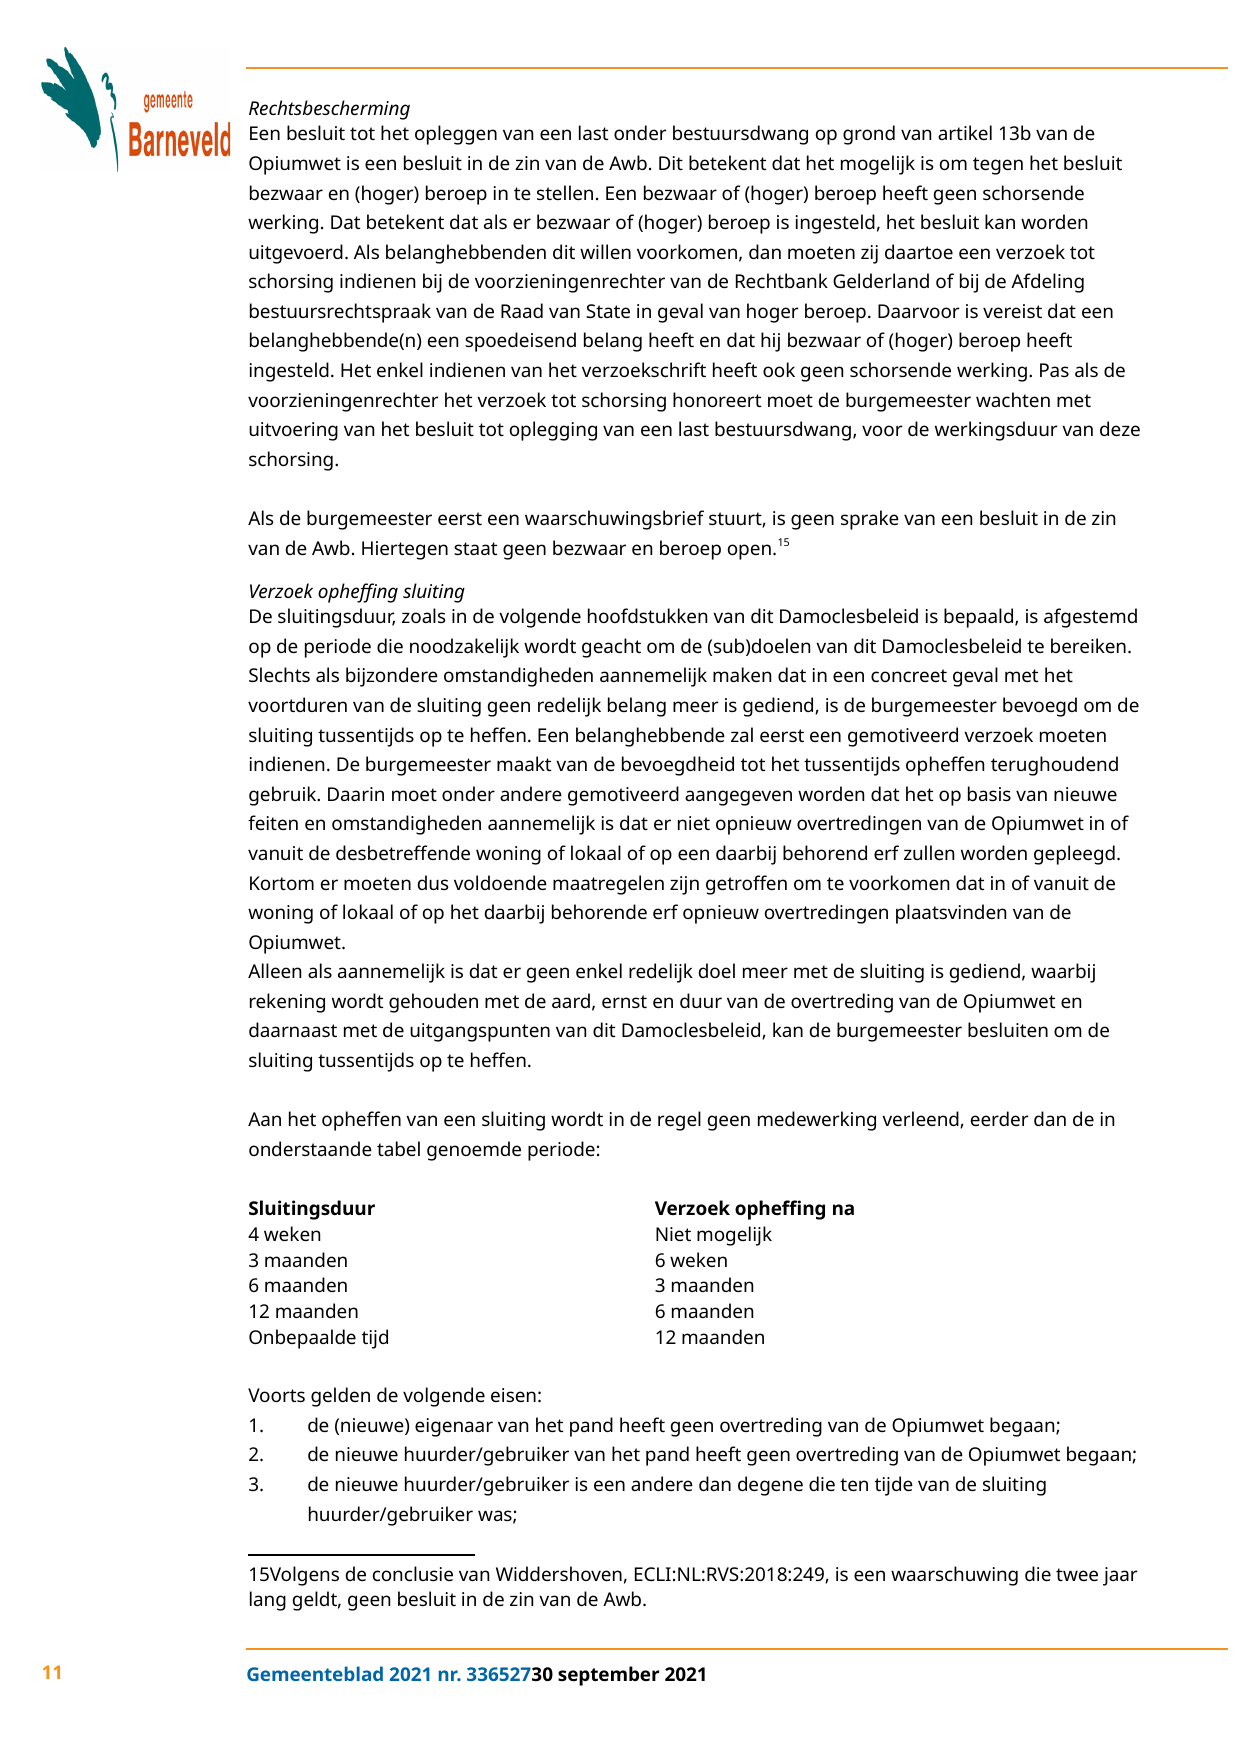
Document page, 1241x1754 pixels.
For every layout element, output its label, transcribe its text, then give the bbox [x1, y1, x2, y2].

table_header Sluitingsduur [248, 1195, 654, 1221]
text Volgens de conclusie van Widdershoven, ECLI:NL:RVS:2018:249, is een waarschuwing die twee jaar lang geldt, geen besluit in de zin van de Awb. [248, 1561, 1152, 1612]
table_cell Onbepaalde tijd [248, 1324, 654, 1350]
text Alleen als aannemelijk is dat er geen enkel redelijk doel meer met de sluiting is gediend, waarbij rekening wordt gehouden met de aard, ernst en duur van de overtreding van de Opiumwet en daarnaast met de uitgangspunten van dit Damoclesbeleid, kan de burgemeester besluiten om de sluiting tussentijds op te heffen. [248, 958, 1152, 1073]
table_cell 6 maanden [248, 1273, 654, 1298]
table_cell 12 maanden [248, 1298, 654, 1324]
text Verzoek opheffing sluiting [248, 578, 1152, 603]
table_cell 12 maanden [655, 1324, 1152, 1350]
table_cell Niet mogelijk [655, 1221, 1152, 1247]
list de nieuwe huurder/gebruiker van het pand heeft geen overtreding van de Opiumwet begaan; [248, 1442, 1152, 1467]
list de (nieuwe) eigenaar van het pand heeft geen overtreding van de Opiumwet begaan; [248, 1412, 1152, 1438]
text Voorts gelden de volgende eisen: [248, 1382, 1152, 1408]
table_cell 3 maanden [248, 1247, 654, 1272]
text Aan het opheffen van een sluiting wordt in de regel geen medewerking verleend, eerder dan de in onderstaande tabel genoemde periode: [248, 1106, 1152, 1162]
picture [41, 47, 231, 172]
table_header Verzoek opheffing na [655, 1195, 1152, 1221]
text Als de burgemeester eerst een waarschuwingsbrief stuurt, is geen sprake van een besluit in de zin van de Awb. Hiertegen staat geen bezwaar en beroep open. [248, 505, 1152, 560]
text De sluitingsduur, zoals in de volgende hoofdstukken van dit Damoclesbeleid is bepaald, is afgestemd op de periode die noodzakelijk wordt geacht om de (sub)doelen van dit Damoclesbeleid te bereiken. Slechts als bijzondere omstandigheden aannemelijk maken dat in een concreet geval met het voortduren van de sluiting geen redelijk belang meer is gediend, is de burgemeester bevoegd om de sluiting tussentijds op te heffen. Een belanghebbende zal eerst een gemotiveerd verzoek moeten indienen. De burgemeester maakt van de bevoegdheid tot het tussentijds opheffen terughoudend gebruik. Daarin moet onder andere gemotiveerd aangegeven worden dat het op basis van nieuwe feiten en omstandigheden aannemelijk is dat er niet opnieuw overtredingen van de Opiumwet in of vanuit de desbetreffende woning of lokaal of op een daarbij behorend erf zullen worden gepleegd. Kortom er moeten dus voldoende maatregelen zijn getroffen om te voorkomen dat in of vanuit de woning of lokaal of op het daarbij behorende erf opnieuw overtredingen plaatsvinden van de Opiumwet. [248, 603, 1152, 955]
table_cell 6 weken [655, 1247, 1152, 1272]
text Een besluit tot het opleggen van een last onder bestuursdwang op grond van artikel 13b van de Opiumwet is een besluit in de zin van de Awb. Dit betekent dat het mogelijk is om tegen het besluit bezwaar en (hoger) beroep in te stellen. Een bezwaar of (hoger) beroep heeft geen schorsende werking. Dat betekent dat als er bezwaar of (hoger) beroep is ingesteld, het besluit kan worden uitgevoerd. Als belanghebbenden dit willen voorkomen, dan moeten zij daartoe een verzoek tot schorsing indienen bij de voorzieningenrechter van de Rechtbank Gelderland of bij de Afdeling bestuursrechtspraak van de Raad van State in geval van hoger beroep. Daarvoor is vereist dat een belanghebbende(n) een spoedeisend belang heeft en dat hij bezwaar of (hoger) beroep heeft ingesteld. Het enkel indienen van het verzoekschrift heeft ook geen schorsende werking. Pas als de voorzieningenrechter het verzoek tot schorsing honoreert moet de burgemeester wachten met uitvoering van het besluit tot oplegging van een last bestuursdwang, voor de werkingsduur van deze schorsing. [248, 121, 1152, 472]
text Rechtsbescherming [248, 95, 1152, 121]
table_cell 6 maanden [655, 1298, 1152, 1324]
list de nieuwe huurder/gebruiker is een andere dan degene die ten tijde van de sluiting huurder/gebruiker was; [248, 1471, 1152, 1527]
table_cell 3 maanden [655, 1273, 1152, 1298]
table_cell 4 weken [248, 1221, 654, 1247]
